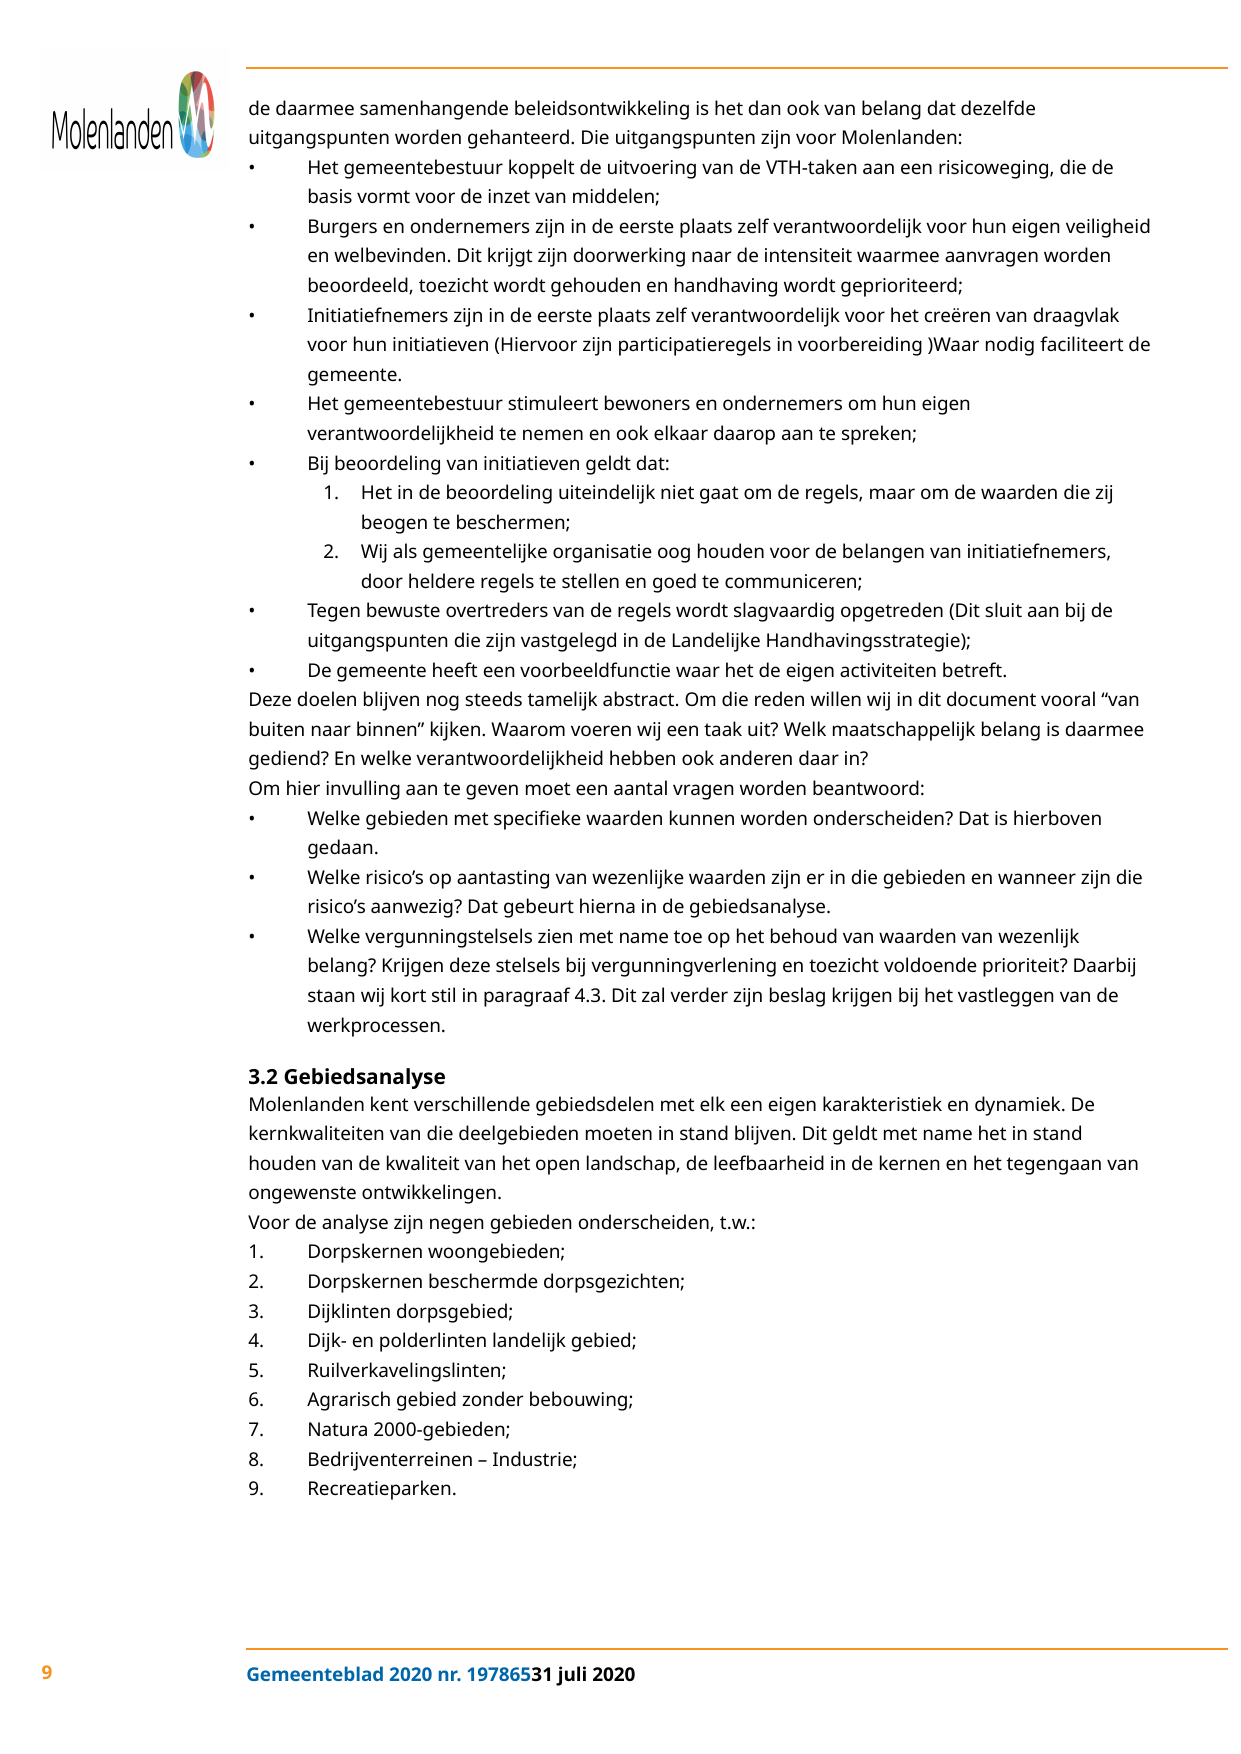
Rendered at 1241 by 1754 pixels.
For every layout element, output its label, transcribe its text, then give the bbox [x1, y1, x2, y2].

text 3.2 Gebiedsanalyse [248, 1062, 1152, 1091]
text Voor de analyse zijn negen gebieden onderscheiden, t.w.: [248, 1209, 1152, 1235]
list Bedrijventerreinen – Industrie; [248, 1446, 1152, 1471]
list Dijklinten dorpsgebied; [248, 1298, 1152, 1323]
list Het gemeentebestuur koppelt de uitvoering van de VTH-taken aan een risicoweging, die de basis vormt voor de inzet van middelen; [248, 154, 1152, 209]
text Molenlanden kent verschillende gebiedsdelen met elk een eigen karakteristiek en dynamiek. De kernkwaliteiten van die deelgebieden moeten in stand blijven. Dit geldt met name het in stand houden van de kwaliteit van het open landschap, de leefbaarheid in de kernen en het tegengaan van ongewenste ontwikkelingen. [248, 1091, 1152, 1205]
list Dorpskernen beschermde dorpsgezichten; [248, 1268, 1152, 1294]
list Het in de beoordeling uiteindelijk niet gaat om de regels, maar om de waarden die zij beogen te beschermen; [323, 479, 1152, 535]
text Om hier invulling aan te geven moet een aantal vragen worden beantwoord: [248, 775, 1152, 801]
list Dijk- en polderlinten landelijk gebied; [248, 1327, 1152, 1353]
list De gemeente heeft een voorbeeldfunctie waar het de eigen activiteiten betreft. [248, 657, 1152, 683]
list Burgers en ondernemers zijn in de eerste plaats zelf verantwoordelijk voor hun eigen veiligheid en welbevinden. Dit krijgt zijn doorwerking naar de intensiteit waarmee aanvragen worden beoordeeld, toezicht wordt gehouden en handhaving wordt geprioriteerd; [248, 213, 1152, 298]
picture [41, 47, 231, 172]
list Initiatiefnemers zijn in de eerste plaats zelf verantwoordelijk voor het creëren van draagvlak voor hun initiatieven (Hiervoor zijn participatieregels in voorbereiding )Waar nodig faciliteert de gemeente. [248, 302, 1152, 387]
list Natura 2000-gebieden; [248, 1416, 1152, 1442]
text de daarmee samenhangende beleidsontwikkeling is het dan ook van belang dat dezelfde uitgangspunten worden gehanteerd. Die uitgangspunten zijn voor Molenlanden: [248, 95, 1152, 150]
list Bij beoordeling van initiatieven geldt dat: [248, 450, 1152, 476]
list Welke vergunningstelsels zien met name toe op het behoud van waarden van wezenlijk belang? Krijgen deze stelsels bij vergunningverlening en toezicht voldoende prioriteit? Daarbij staan wij kort stil in paragraaf 4.3. Dit zal verder zijn beslag krijgen bij het vastleggen van de werkprocessen. [248, 923, 1152, 1038]
list Welke gebieden met specifieke waarden kunnen worden onderscheiden? Dat is hierboven gedaan. [248, 805, 1152, 860]
list Welke risico’s op aantasting van wezenlijke waarden zijn er in die gebieden en wanneer zijn die risico’s aanwezig? Dat gebeurt hierna in de gebiedsanalyse. [248, 864, 1152, 919]
list Het gemeentebestuur stimuleert bewoners en ondernemers om hun eigen verantwoordelijkheid te nemen en ook elkaar daarop aan te spreken; [248, 391, 1152, 446]
list Wij als gemeentelijke organisatie oog houden voor de belangen van initiatiefnemers, door heldere regels te stellen en goed te communiceren; [323, 538, 1152, 594]
list Recreatieparken. [248, 1475, 1152, 1501]
text Deze doelen blijven nog steeds tamelijk abstract. Om die reden willen wij in dit document vooral “van buiten naar binnen” kijken. Waarom voeren wij een taak uit? Welk maatschappelijk belang is daarmee gediend? En welke verantwoordelijkheid hebben ook anderen daar in? [248, 686, 1152, 771]
list Dorpskernen woongebieden; [248, 1239, 1152, 1264]
list Agrarisch gebied zonder bebouwing; [248, 1387, 1152, 1412]
list Tegen bewuste overtreders van de regels wordt slagvaardig opgetreden (Dit sluit aan bij de uitgangspunten die zijn vastgelegd in de Landelijke Handhavingsstrategie); [248, 598, 1152, 653]
list Ruilverkavelingslinten; [248, 1357, 1152, 1383]
